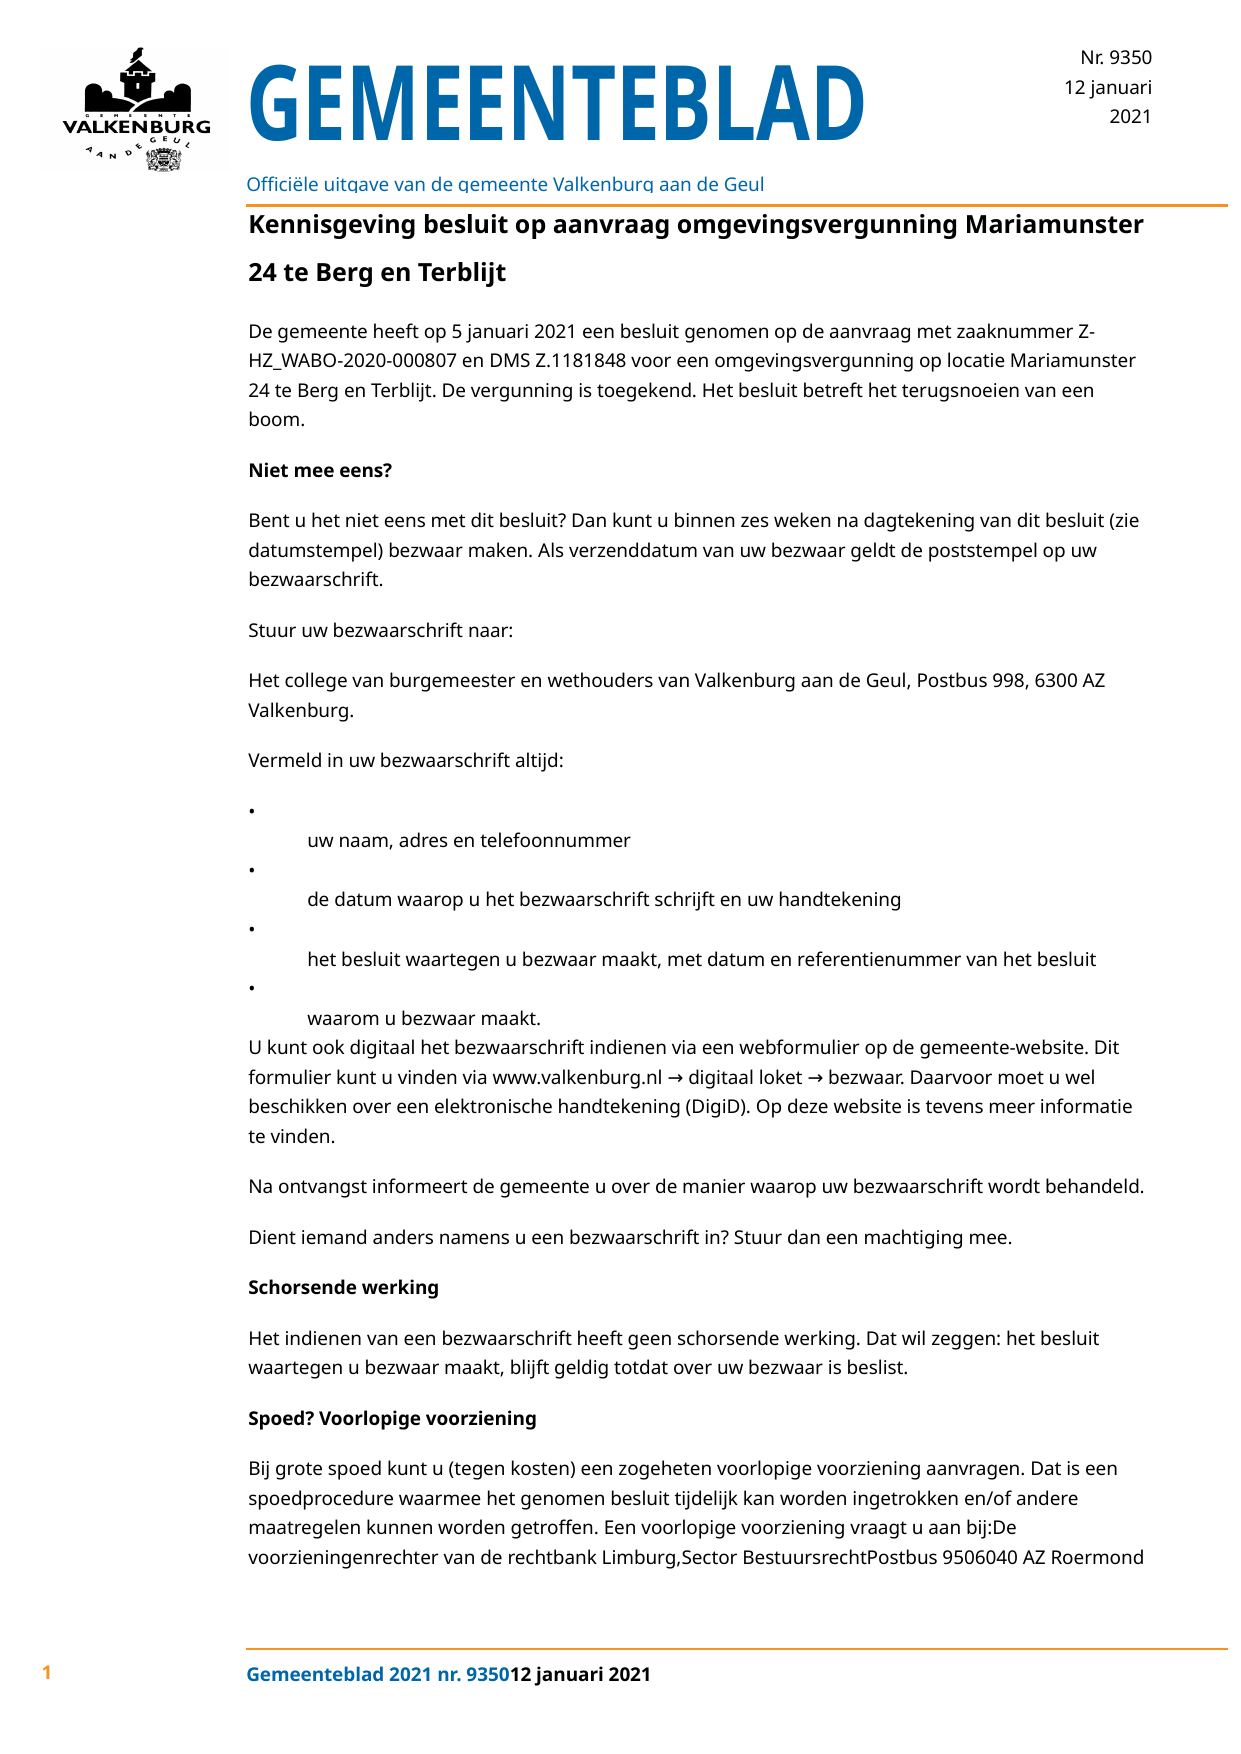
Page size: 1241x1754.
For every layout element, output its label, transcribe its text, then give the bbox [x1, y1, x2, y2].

text Het college van burgemeester en wethouders van Valkenburg aan de Geul, Postbus 998, 6300 AZ Valkenburg. [248, 667, 1152, 723]
text Na ontvangst informeert de gemeente u over de manier waarop uw bezwaarschrift wordt behandeld. [248, 1174, 1152, 1199]
text Kennisgeving besluit op aanvraag omgevingsvergunning Mariamunster 24 te Berg en Terblijt [248, 207, 1152, 288]
text Dient iemand anders namens u een bezwaarschrift in? Stuur dan een machtiging mee. [248, 1224, 1152, 1250]
text U kunt ook digitaal het bezwaarschrift indienen via een webformulier op de gemeente-website. Dit formulier kunt u vinden via www.valkenburg.nl → digitaal loket → bezwaar. Daarvoor moet u wel beschikken over een elektronische handtekening (DigiD). Op deze website is tevens meer informatie te vinden. [248, 1034, 1152, 1149]
text Het indienen van een bezwaarschrift heeft geen schorsende werking. Dat wil zeggen: het besluit waartegen u bezwaar maakt, blijft geldig totdat over uw bezwaar is beslist. [248, 1325, 1152, 1380]
text De gemeente heeft op 5 januari 2021 een besluit genomen op de aanvraag met zaaknummer Z-HZ_WABO-2020-000807 en DMS Z.1181848 voor een omgevingsvergunning op locatie Mariamunster 24 te Berg en Terblijt. De vergunning is toegekend. Het besluit betreft het terugsnoeien van een boom. [248, 318, 1152, 432]
list het besluit waartegen u bezwaar maakt, met datum en referentienummer van het besluit [248, 946, 1152, 972]
list waarom u bezwaar maakt. [248, 1005, 1152, 1031]
text Vermeld in uw bezwaarschrift altijd: [248, 747, 1152, 773]
list uw naam, adres en telefoonnummer [248, 827, 1152, 853]
text Bent u het niet eens met dit besluit? Dan kunt u binnen zes weken na dagtekening van dit besluit (zie datumstempel) bezwaar maken. Als verzenddatum van uw bezwaar geldt de poststempel op uw bezwaarschrift. [248, 507, 1152, 592]
text Niet mee eens? [248, 457, 1152, 483]
text Stuur uw bezwaarschrift naar: [248, 617, 1152, 643]
picture [41, 47, 231, 172]
text Spoed? Voorlopige voorziening [248, 1405, 1152, 1431]
text Bij grote spoed kunt u (tegen kosten) een zogeheten voorlopige voorziening aanvragen. Dat is een spoedprocedure waarmee het genomen besluit tijdelijk kan worden ingetrokken en/of andere maatregelen kunnen worden getroffen. Een voorlopige voorziening vraagt u aan bij:De voorzieningenrechter van de rechtbank Limburg,Sector BestuursrechtPostbus 9506040 AZ Roermond [248, 1455, 1152, 1570]
list de datum waarop u het bezwaarschrift schrijft en uw handtekening [248, 887, 1152, 912]
text Schorsende werking [248, 1274, 1152, 1300]
